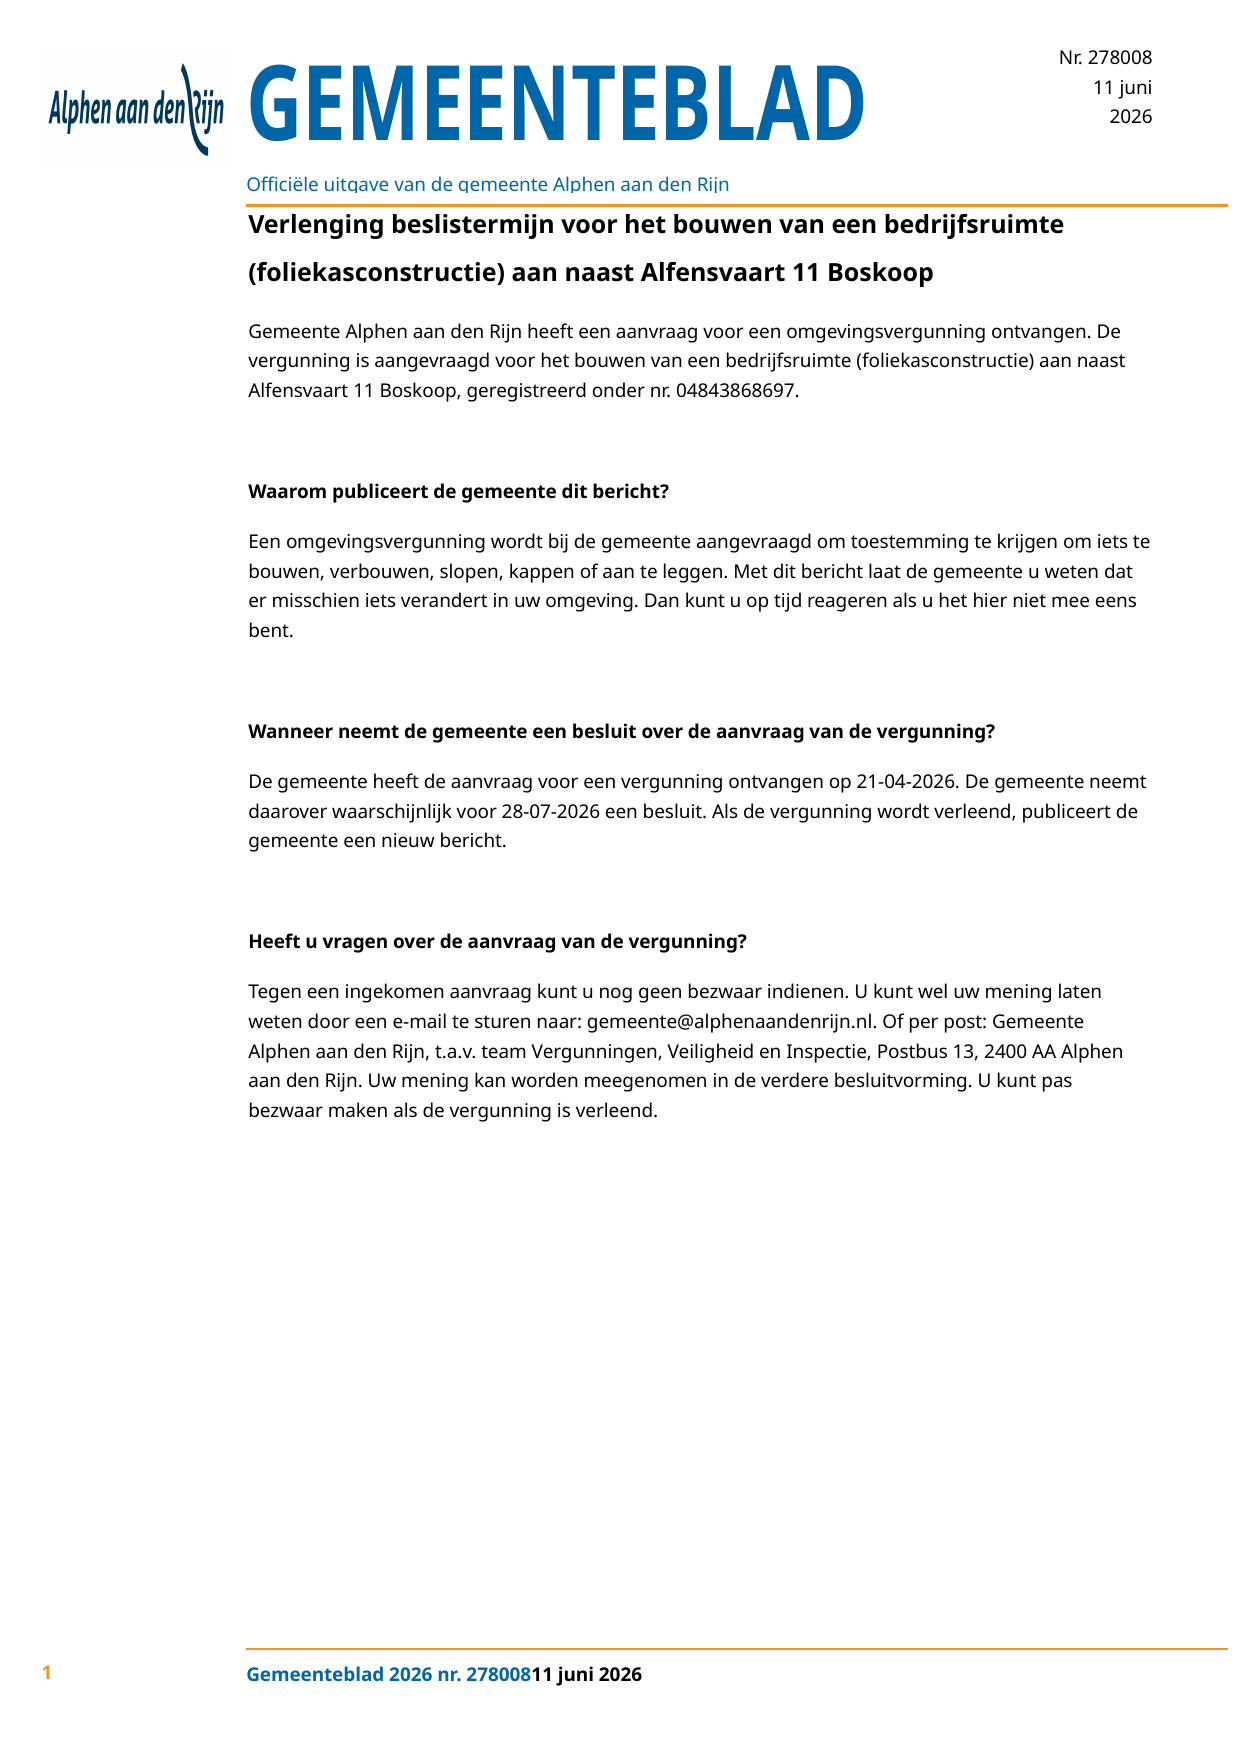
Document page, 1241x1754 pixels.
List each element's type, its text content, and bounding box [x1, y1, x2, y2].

text Verlenging beslistermijn voor het bouwen van een bedrijfsruimte (foliekasconstructie) aan naast Alfensvaart 11 Boskoop [248, 207, 1152, 288]
text Tegen een ingekomen aanvraag kunt u nog geen bezwaar indienen. U kunt wel uw mening laten weten door een e-mail te sturen naar: gemeente@alphenaandenrijn.nl. Of per post: Gemeente Alphen aan den Rijn, t.a.v. team Vergunningen, Veiligheid en Inspectie, Postbus 13, 2400 AA Alphen aan den Rijn. Uw mening kan worden meegenomen in de verdere besluitvorming. U kunt pas bezwaar maken als de vergunning is verleend. [248, 979, 1152, 1123]
text Heeft u vragen over de aanvraag van de vergunning? [248, 928, 1152, 954]
text De gemeente heeft de aanvraag voor een vergunning ontvangen op 21-04-2026. De gemeente neemt daarover waarschijnlijk voor 28-07-2026 een besluit. Als de vergunning wordt verleend, publiceert de gemeente een nieuw bericht. [248, 768, 1152, 853]
text Een omgevingsvergunning wordt bij de gemeente aangevraagd om toestemming te krijgen om iets te bouwen, verbouwen, slopen, kappen of aan te leggen. Met dit bericht laat de gemeente u weten dat er misschien iets verandert in uw omgeving. Dan kunt u op tijd reageren als u het hier niet mee eens bent. [248, 528, 1152, 643]
text Waarom publiceert de gemeente dit bericht? [248, 478, 1152, 504]
text Gemeente Alphen aan den Rijn heeft een aanvraag voor een omgevingsvergunning ontvangen. De vergunning is aangevraagd voor het bouwen van een bedrijfsruimte (foliekasconstructie) aan naast Alfensvaart 11 Boskoop, geregistreerd onder nr. 04843868697. [248, 318, 1152, 403]
text Wanneer neemt de gemeente een besluit over de aanvraag van de vergunning? [248, 718, 1152, 744]
picture [41, 47, 231, 172]
